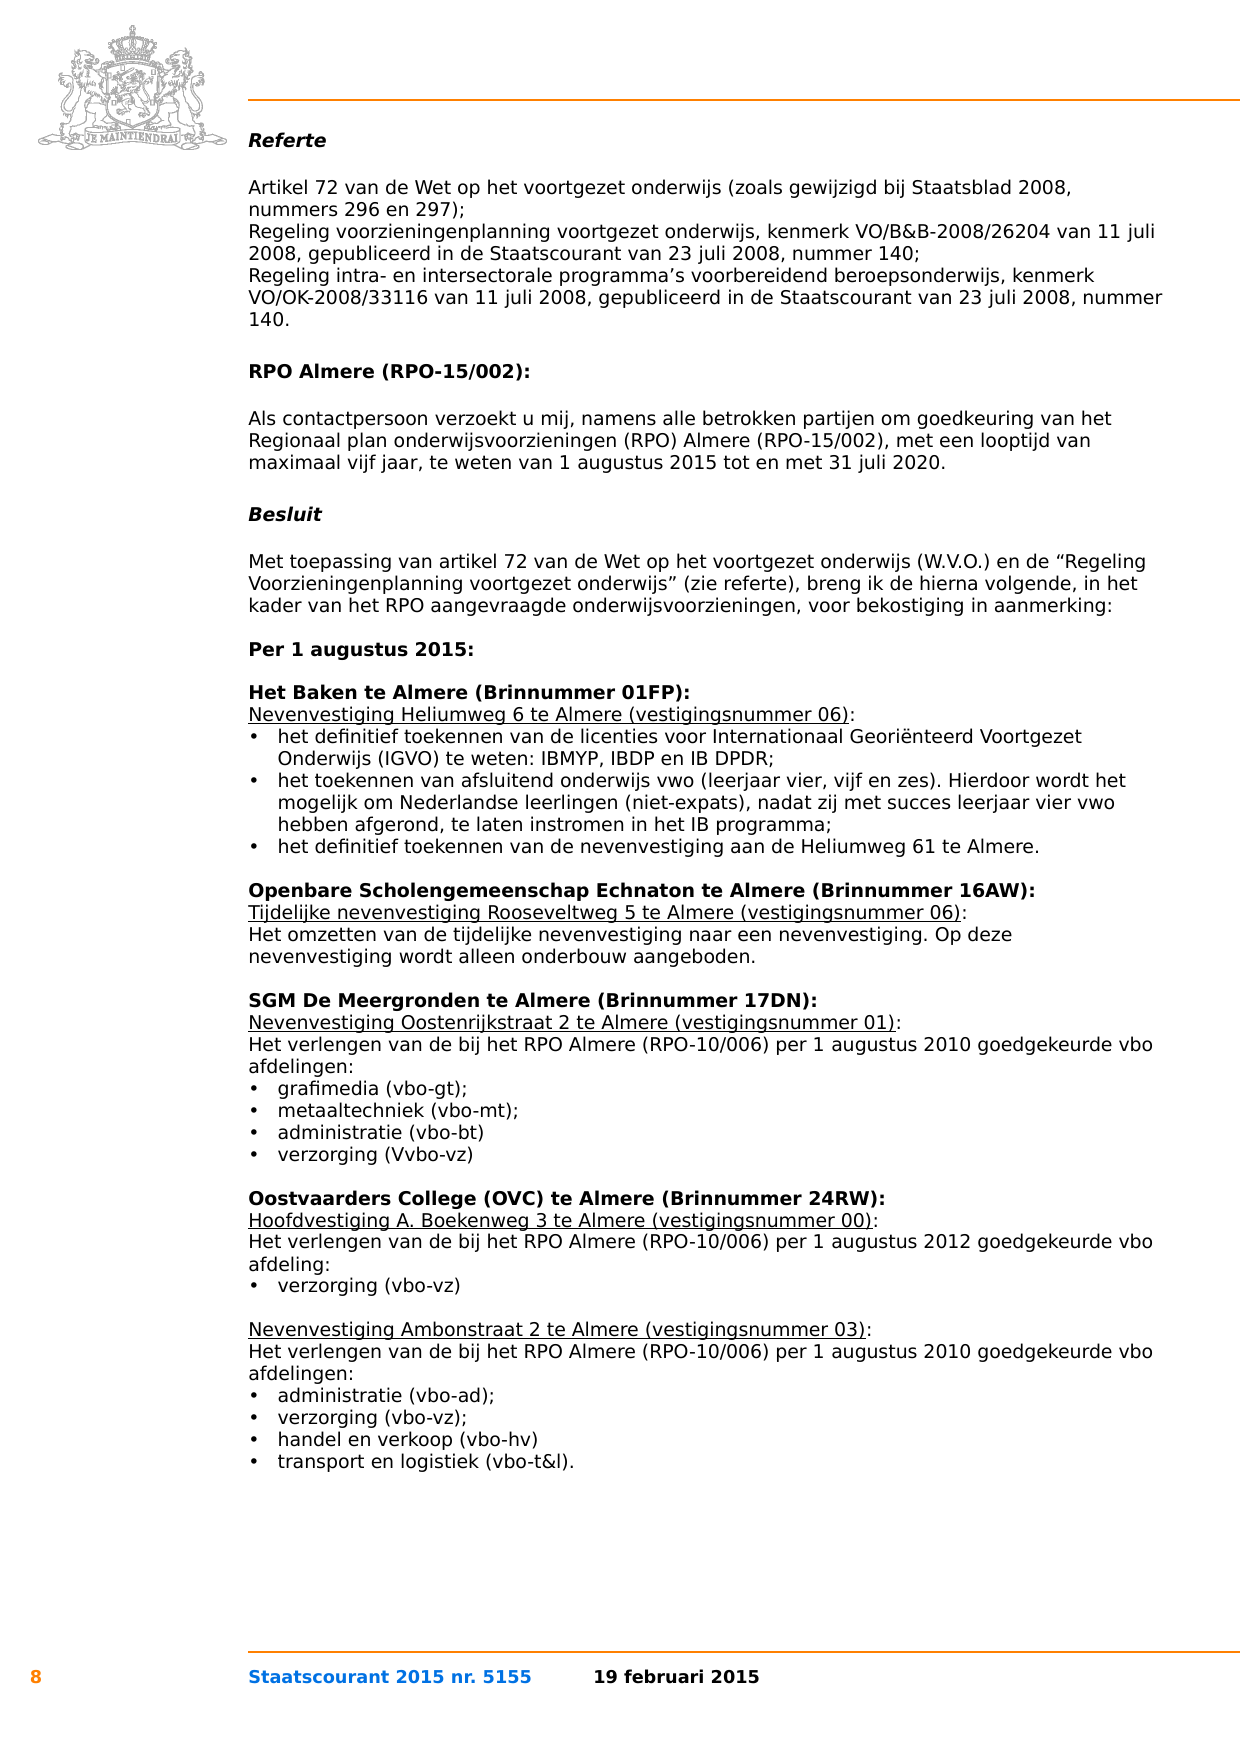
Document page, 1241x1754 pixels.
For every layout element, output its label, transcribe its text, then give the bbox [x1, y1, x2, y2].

subtitle RPO Almere (RPO-15/002): [248, 361, 1163, 383]
text Met toepassing van artikel 72 van de Wet op het voortgezet onderwijs (W.V.O.) en de “Regeling Voorzieningenplanning voortgezet onderwijs” (zie referte), breng ik de hierna volgende, in het kader van het RPO aangevraagde onderwijsvoorzieningen, voor bekostiging in aanmerking: [248, 551, 1163, 617]
text Het verlengen van de bij het RPO Almere (RPO-10/006) per 1 augustus 2012 goedgekeurde vbo afdeling: [248, 1231, 1163, 1275]
text • het toekennen van afsluitend onderwijs vwo (leerjaar vier, vijf en zes). Hierdoor wordt het mogelijk om Nederlandse leerlingen (niet-expats), nadat zij met succes leerjaar vier vwo hebben afgerond, te laten instromen in het IB programma; [248, 770, 1163, 836]
text • metaaltechniek (vbo-mt); [248, 1100, 1163, 1122]
text Artikel 72 van de Wet op het voortgezet onderwijs (zoals gewijzigd bij Staatsblad 2008, nummers 296 en 297); [248, 177, 1163, 221]
text Het Baken te Almere (Brinnummer 01FP): [248, 682, 1163, 704]
text Het omzetten van de tijdelijke nevenvestiging naar een nevenvestiging. Op deze nevenvestiging wordt alleen onderbouw aangeboden. [248, 924, 1163, 968]
subtitle Referte [248, 130, 1163, 152]
text Regeling intra- en intersectorale programma’s voorbereidend beroepsonderwijs, kenmerk VO/OK-2008/33116 van 11 juli 2008, gepubliceerd in de Staatscourant van 23 juli 2008, nummer 140. [248, 265, 1163, 331]
text • verzorging (Vvbo-vz) [248, 1144, 1163, 1166]
text Nevenvestiging Ambonstraat 2 te Almere (vestigingsnummer 03): [248, 1319, 1163, 1341]
text Tijdelijke nevenvestiging Rooseveltweg 5 te Almere (vestigingsnummer 06): [248, 902, 1163, 924]
text • administratie (vbo-bt) [248, 1122, 1163, 1144]
text • het definitief toekennen van de nevenvestiging aan de Heliumweg 61 te Almere. [248, 836, 1163, 858]
text Oostvaarders College (OVC) te Almere (Brinnummer 24RW): [248, 1187, 1163, 1209]
text • grafimedia (vbo-gt); [248, 1078, 1163, 1100]
text • administratie (vbo-ad); [248, 1385, 1163, 1407]
text • transport en logistiek (vbo-t&l). [248, 1451, 1163, 1473]
text • handel en verkoop (vbo-hv) [248, 1429, 1163, 1451]
text Per 1 augustus 2015: [248, 638, 1163, 660]
text • verzorging (vbo-vz) [248, 1275, 1163, 1297]
text • verzorging (vbo-vz); [248, 1407, 1163, 1429]
text Nevenvestiging Oostenrijkstraat 2 te Almere (vestigingsnummer 01): [248, 1012, 1163, 1034]
text Openbare Scholengemeenschap Echnaton te Almere (Brinnummer 16AW): [248, 880, 1163, 902]
subtitle Besluit [248, 504, 1163, 526]
text Nevenvestiging Heliumweg 6 te Almere (vestigingsnummer 06): [248, 704, 1163, 726]
text Hoofdvestiging A. Boekenweg 3 te Almere (vestigingsnummer 00): [248, 1209, 1163, 1231]
text Het verlengen van de bij het RPO Almere (RPO-10/006) per 1 augustus 2010 goedgekeurde vbo afdelingen: [248, 1341, 1163, 1385]
text Als contactpersoon verzoekt u mij, namens alle betrokken partijen om goedkeuring van het Regionaal plan onderwijsvoorzieningen (RPO) Almere (RPO-15/002), met een looptijd van maximaal vijf jaar, te weten van 1 augustus 2015 tot en met 31 juli 2020. [248, 408, 1163, 474]
text • het definitief toekennen van de licenties voor Internationaal Georiënteerd Voortgezet Onderwijs (IGVO) te weten: IBMYP, IBDP en IB DPDR; [248, 726, 1163, 770]
text Het verlengen van de bij het RPO Almere (RPO-10/006) per 1 augustus 2010 goedgekeurde vbo afdelingen: [248, 1034, 1163, 1078]
text Regeling voorzieningenplanning voortgezet onderwijs, kenmerk VO/B&B-2008/26204 van 11 juli 2008, gepubliceerd in de Staatscourant van 23 juli 2008, nummer 140; [248, 221, 1163, 265]
text SGM De Meergronden te Almere (Brinnummer 17DN): [248, 990, 1163, 1012]
picture [38, 25, 227, 150]
